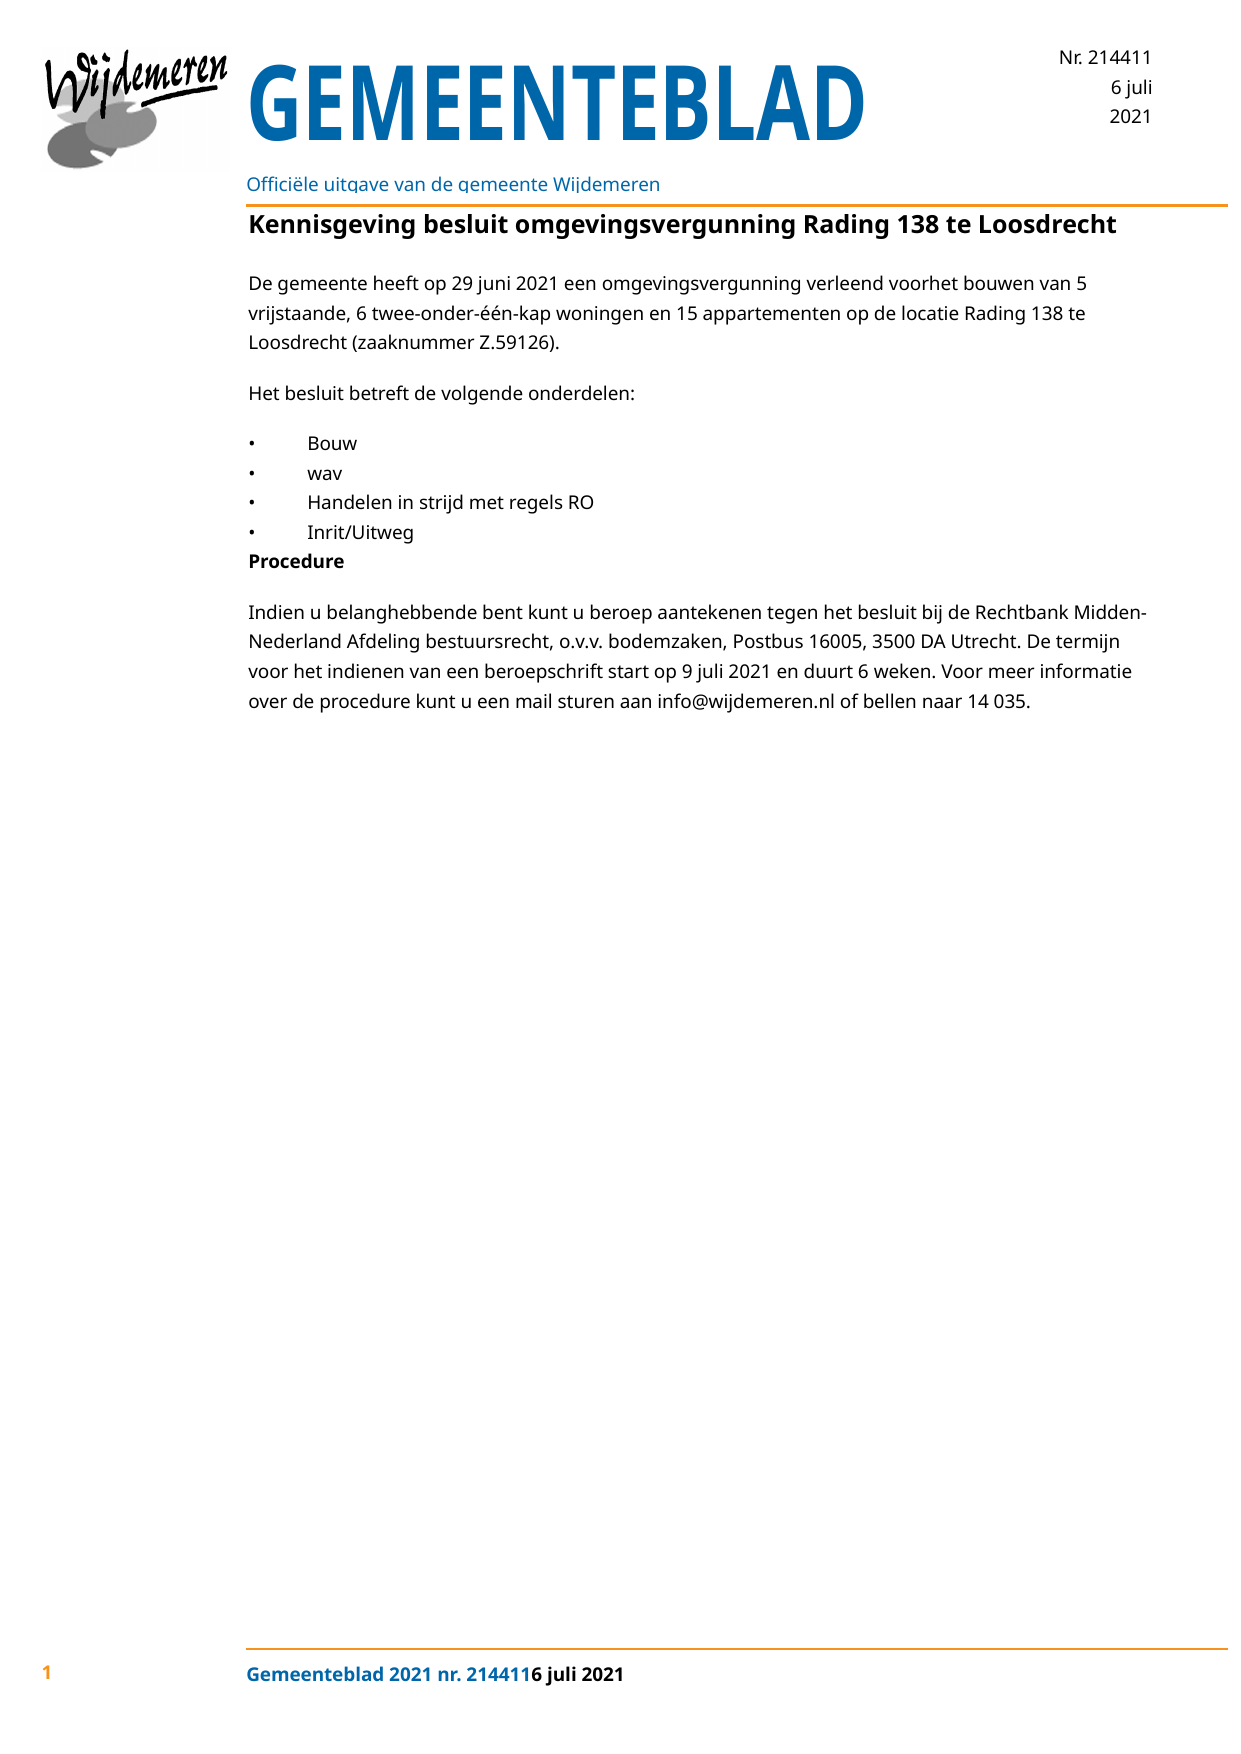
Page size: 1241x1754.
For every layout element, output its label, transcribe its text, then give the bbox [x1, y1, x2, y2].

text Procedure [248, 549, 1152, 574]
list Inrit/Uitweg [248, 519, 1152, 545]
text De gemeente heeft op 29 juni 2021 een omgevingsvergunning verleend voorhet bouwen van 5 vrijstaande, 6 twee-onder-één-kap woningen en 15 appartementen op de locatie Rading 138 te Loosdrecht (zaaknummer Z.59126). [248, 270, 1152, 355]
list wav [248, 460, 1152, 486]
picture [41, 47, 231, 172]
list Handelen in strijd met regels RO [248, 489, 1152, 515]
list Bouw [248, 430, 1152, 456]
text Het besluit betreft de volgende onderdelen: [248, 380, 1152, 406]
text Indien u belanghebbende bent kunt u beroep aantekenen tegen het besluit bij de Rechtbank Midden-Nederland Afdeling bestuursrecht, o.v.v. bodemzaken, Postbus 16005, 3500 DA Utrecht. De termijn voor het indienen van een beroepschrift start op 9 juli 2021 en duurt 6 weken. Voor meer informatie over de procedure kunt u een mail sturen aan info@wijdemeren.nl of bellen naar 14 035. [248, 599, 1152, 713]
text Kennisgeving besluit omgevingsvergunning Rading 138 te Loosdrecht [248, 207, 1152, 241]
